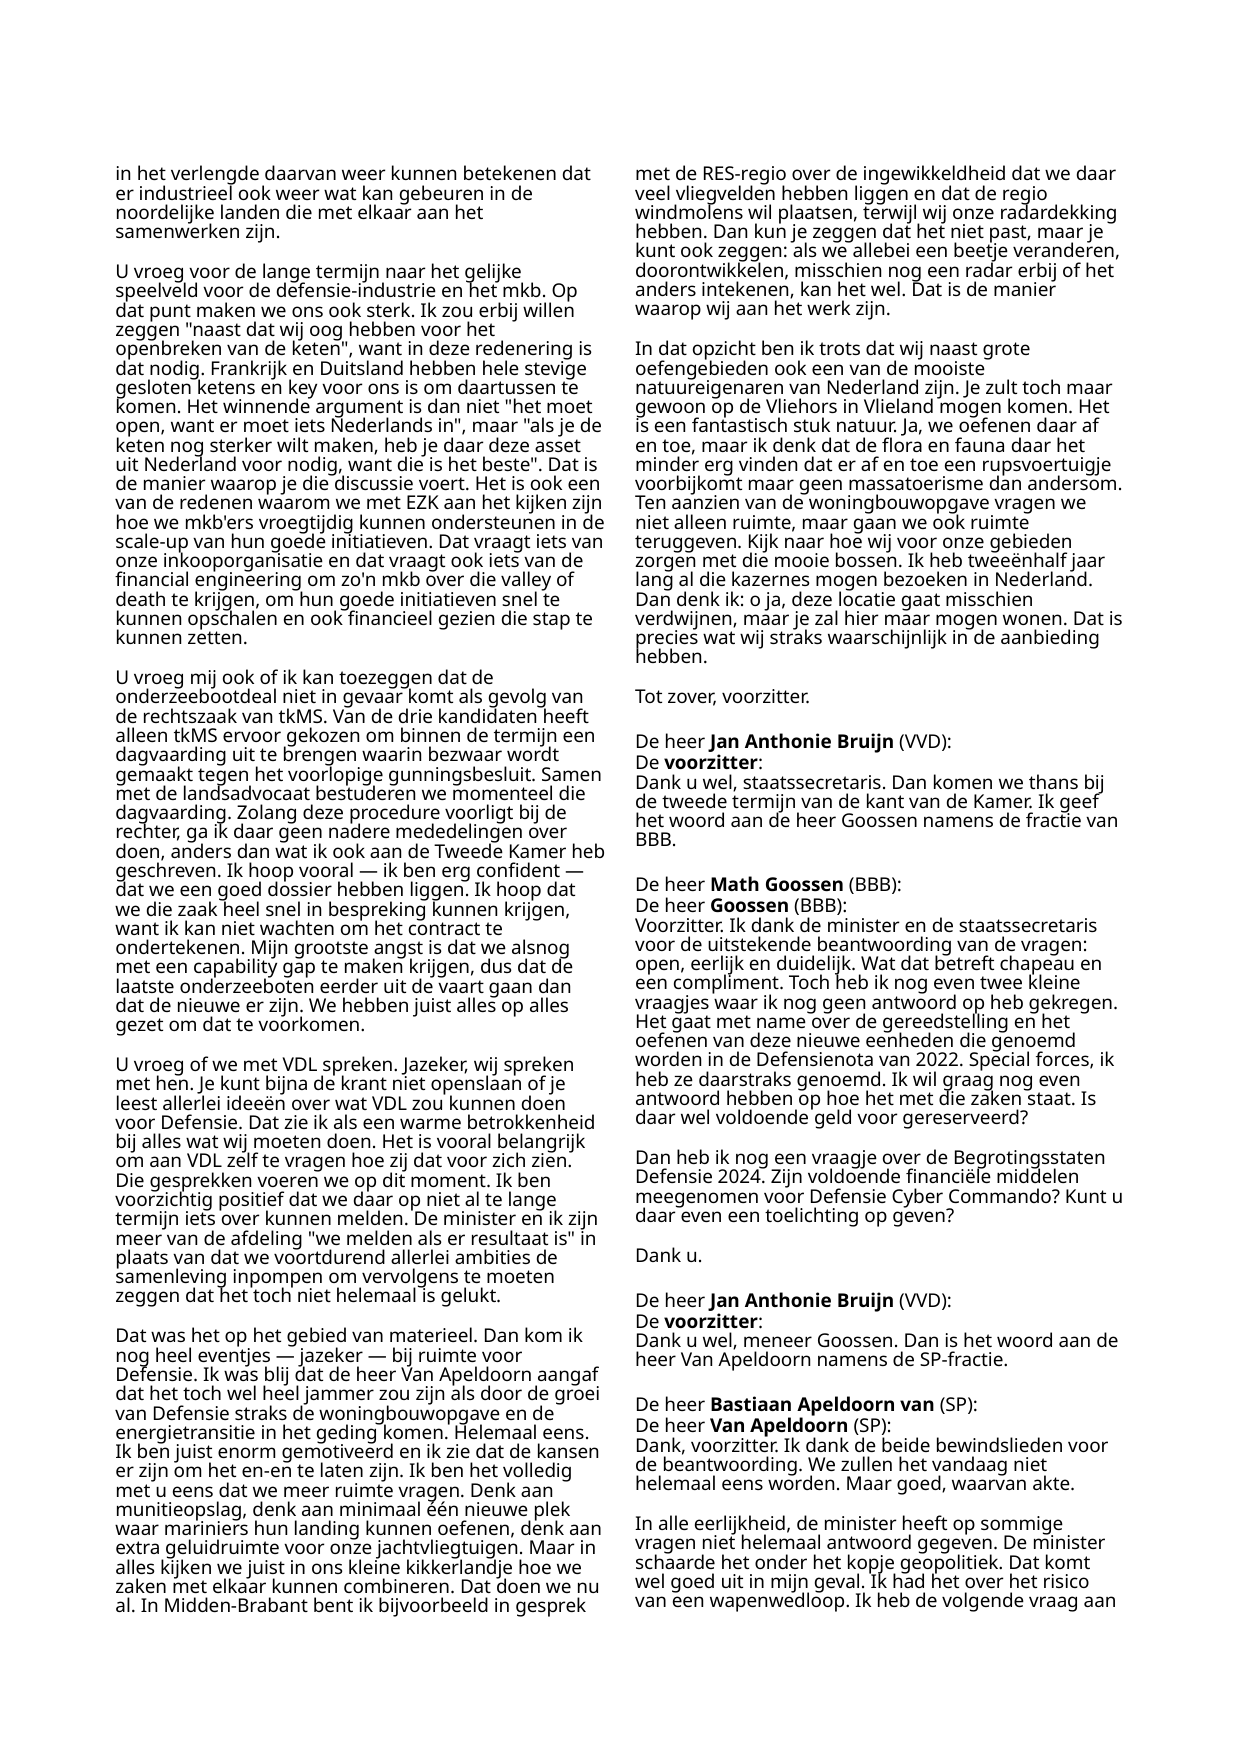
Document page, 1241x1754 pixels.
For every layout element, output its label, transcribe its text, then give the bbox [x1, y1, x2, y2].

text in het verlengde daarvan weer kunnen betekenen dat er industrieel ook weer wat kan gebeuren in de noordelijke landen die met elkaar aan het samenwerken zijn. [115, 165, 605, 242]
text In alle eerlijkheid, de minister heeft op sommige vragen niet helemaal antwoord gegeven. De minister schaarde het onder het kopje geopolitiek. Dat komt wel goed uit in mijn geval. Ik had het over het risico van een wapenwedloop. Ik heb de volgende vraag aan [635, 1515, 1125, 1611]
text Tot zover, voorzitter. [635, 688, 1125, 708]
text De heer Jan Anthonie Bruijn (VVD): [635, 1287, 1125, 1313]
text Dank u wel, staatssecretaris. Dan komen we thans bij de tweede termijn van de kant van de Kamer. Ik geef het woord aan de heer Goossen namens de fractie van BBB. [635, 774, 1125, 851]
text Dan heb ik nog een vraagje over de Begrotingsstaten Defensie 2024. Zijn voldoende financiële middelen meegenomen voor Defensie Cyber Commando? Kunt u daar even een toelichting op geven? [635, 1149, 1125, 1226]
text In dat opzicht ben ik trots dat wij naast grote oefengebieden ook een van de mooiste natuureigenaren van Nederland zijn. Je zult toch maar gewoon op de Vliehors in Vlieland mogen komen. Het is een fantastisch stuk natuur. Ja, we oefenen daar af en toe, maar ik denk dat de flora en fauna daar het minder erg vinden dat er af en toe een rupsvoertuigje voorbijkomt maar geen massatoerisme dan andersom. Ten aanzien van de woningbouwopgave vragen we niet alleen ruimte, maar gaan we ook ruimte teruggeven. Kijk naar hoe wij voor onze gebieden zorgen met die mooie bossen. Ik heb tweeënhalf jaar lang al die kazernes mogen bezoeken in Nederland. Dan denk ik: o ja, deze locatie gaat misschien verdwijnen, maar je zal hier maar mogen wonen. Dat is precies wat wij straks waarschijnlijk in de aanbieding hebben. [635, 340, 1125, 668]
text De heer Math Goossen (BBB): [635, 872, 1125, 897]
text Dank, voorzitter. Ik dank de beide bewindslieden voor de beantwoording. We zullen het vandaag niet helemaal eens worden. Maar goed, waarvan akte. [635, 1437, 1125, 1494]
text met de RES-regio over de ingewikkeldheid dat we daar veel vliegvelden hebben liggen en dat de regio windmolens wil plaatsen, terwijl wij onze radardekking hebben. Dan kun je zeggen dat het niet past, maar je kunt ook zeggen: als we allebei een beetje veranderen, doorontwikkelen, misschien nog een radar erbij of het anders intekenen, kan het wel. Dat is de manier waarop wij aan het werk zijn. [635, 165, 1125, 319]
text De heer Bastiaan Apeldoorn van (SP): [635, 1392, 1125, 1417]
text U vroeg voor de lange termijn naar het gelijke speelveld voor de defensie-industrie en het mkb. Op dat punt maken we ons ook sterk. Ik zou erbij willen zeggen "naast dat wij oog hebben voor het openbreken van de keten", want in deze redenering is dat nodig. Frankrijk en Duitsland hebben hele stevige gesloten ketens en key voor ons is om daartussen te komen. Het winnende argument is dan niet "het moet open, want er moet iets Nederlands in", maar "als je de keten nog sterker wilt maken, heb je daar deze asset uit Nederland voor nodig, want die is het beste". Dat is de manier waarop je die discussie voert. Het is ook een van de redenen waarom we met EZK aan het kijken zijn hoe we mkb'ers vroegtijdig kunnen ondersteunen in de scale-up van hun goede initiatieven. Dat vraagt iets van onze inkooporganisatie en dat vraagt ook iets van de financial engineering om zo'n mkb over die valley of death te krijgen, om hun goede initiatieven snel te kunnen opschalen en ook financieel gezien die stap te kunnen zetten. [115, 263, 605, 648]
text De heer Van Apeldoorn (SP): [635, 1417, 1125, 1437]
text De heer Goossen (BBB): [635, 897, 1125, 917]
text Dank u. [635, 1247, 1125, 1266]
text De heer Jan Anthonie Bruijn (VVD): [635, 729, 1125, 754]
text Dank u wel, meneer Goossen. Dan is het woord aan de heer Van Apeldoorn namens de SP-fractie. [635, 1332, 1125, 1371]
text Dat was het op het gebied van materieel. Dan kom ik nog heel eventjes — jazeker — bij ruimte voor Defensie. Ik was blij dat de heer Van Apeldoorn aangaf dat het toch wel heel jammer zou zijn als door de groei van Defensie straks de woningbouwopgave en de energietransitie in het geding komen. Helemaal eens. Ik ben juist enorm gemotiveerd en ik zie dat de kansen er zijn om het en-en te laten zijn. Ik ben het volledig met u eens dat we meer ruimte vragen. Denk aan munitieopslag, denk aan minimaal één nieuwe plek waar mariniers hun landing kunnen oefenen, denk aan extra geluidruimte voor onze jachtvliegtuigen. Maar in alles kijken we juist in ons kleine kikkerlandje hoe we zaken met elkaar kunnen combineren. Dat doen we nu al. In Midden-Brabant bent ik bijvoorbeeld in gesprek [115, 1327, 605, 1616]
text U vroeg mij ook of ik kan toezeggen dat de onderzeebootdeal niet in gevaar komt als gevolg van de rechtszaak van tkMS. Van de drie kandidaten heeft alleen tkMS ervoor gekozen om binnen de termijn een dagvaarding uit te brengen waarin bezwaar wordt gemaakt tegen het voorlopige gunningsbesluit. Samen met de landsadvocaat bestuderen we momenteel die dagvaarding. Zolang deze procedure voorligt bij de rechter, ga ik daar geen nadere mededelingen over doen, anders dan wat ik ook aan de Tweede Kamer heb geschreven. Ik hoop vooral — ik ben erg confident — dat we een goed dossier hebben liggen. Ik hoop dat we die zaak heel snel in bespreking kunnen krijgen, want ik kan niet wachten om het contract te ondertekenen. Mijn grootste angst is dat we alsnog met een capability gap te maken krijgen, dus dat de laatste onderzeeboten eerder uit de vaart gaan dan dat de nieuwe er zijn. We hebben juist alles op alles gezet om dat te voorkomen. [115, 669, 605, 1035]
text U vroeg of we met VDL spreken. Jazeker, wij spreken met hen. Je kunt bijna de krant niet openslaan of je leest allerlei ideeën over wat VDL zou kunnen doen voor Defensie. Dat zie ik als een warme betrokkenheid bij alles wat wij moeten doen. Het is vooral belangrijk om aan VDL zelf te vragen hoe zij dat voor zich zien. Die gesprekken voeren we op dit moment. Ik ben voorzichtig positief dat we daar op niet al te lange termijn iets over kunnen melden. De minister en ik zijn meer van de afdeling "we melden als er resultaat is" in plaats van dat we voortdurend allerlei ambities de samenleving inpompen om vervolgens te moeten zeggen dat het toch niet helemaal is gelukt. [115, 1056, 605, 1307]
text De voorzitter: [635, 754, 1125, 774]
text De voorzitter: [635, 1313, 1125, 1332]
text Voorzitter. Ik dank de minister en de staatssecretaris voor de uitstekende beantwoording van de vragen: open, eerlijk en duidelijk. Wat dat betreft chapeau en een compliment. Toch heb ik nog even twee kleine vraagjes waar ik nog geen antwoord op heb gekregen. Het gaat met name over de gereedstelling en het oefenen van deze nieuwe eenheden die genoemd worden in de Defensienota van 2022. Special forces, ik heb ze daarstraks genoemd. Ik wil graag nog even antwoord hebben op hoe het met die zaken staat. Is daar wel voldoende geld voor gereserveerd? [635, 917, 1125, 1128]
